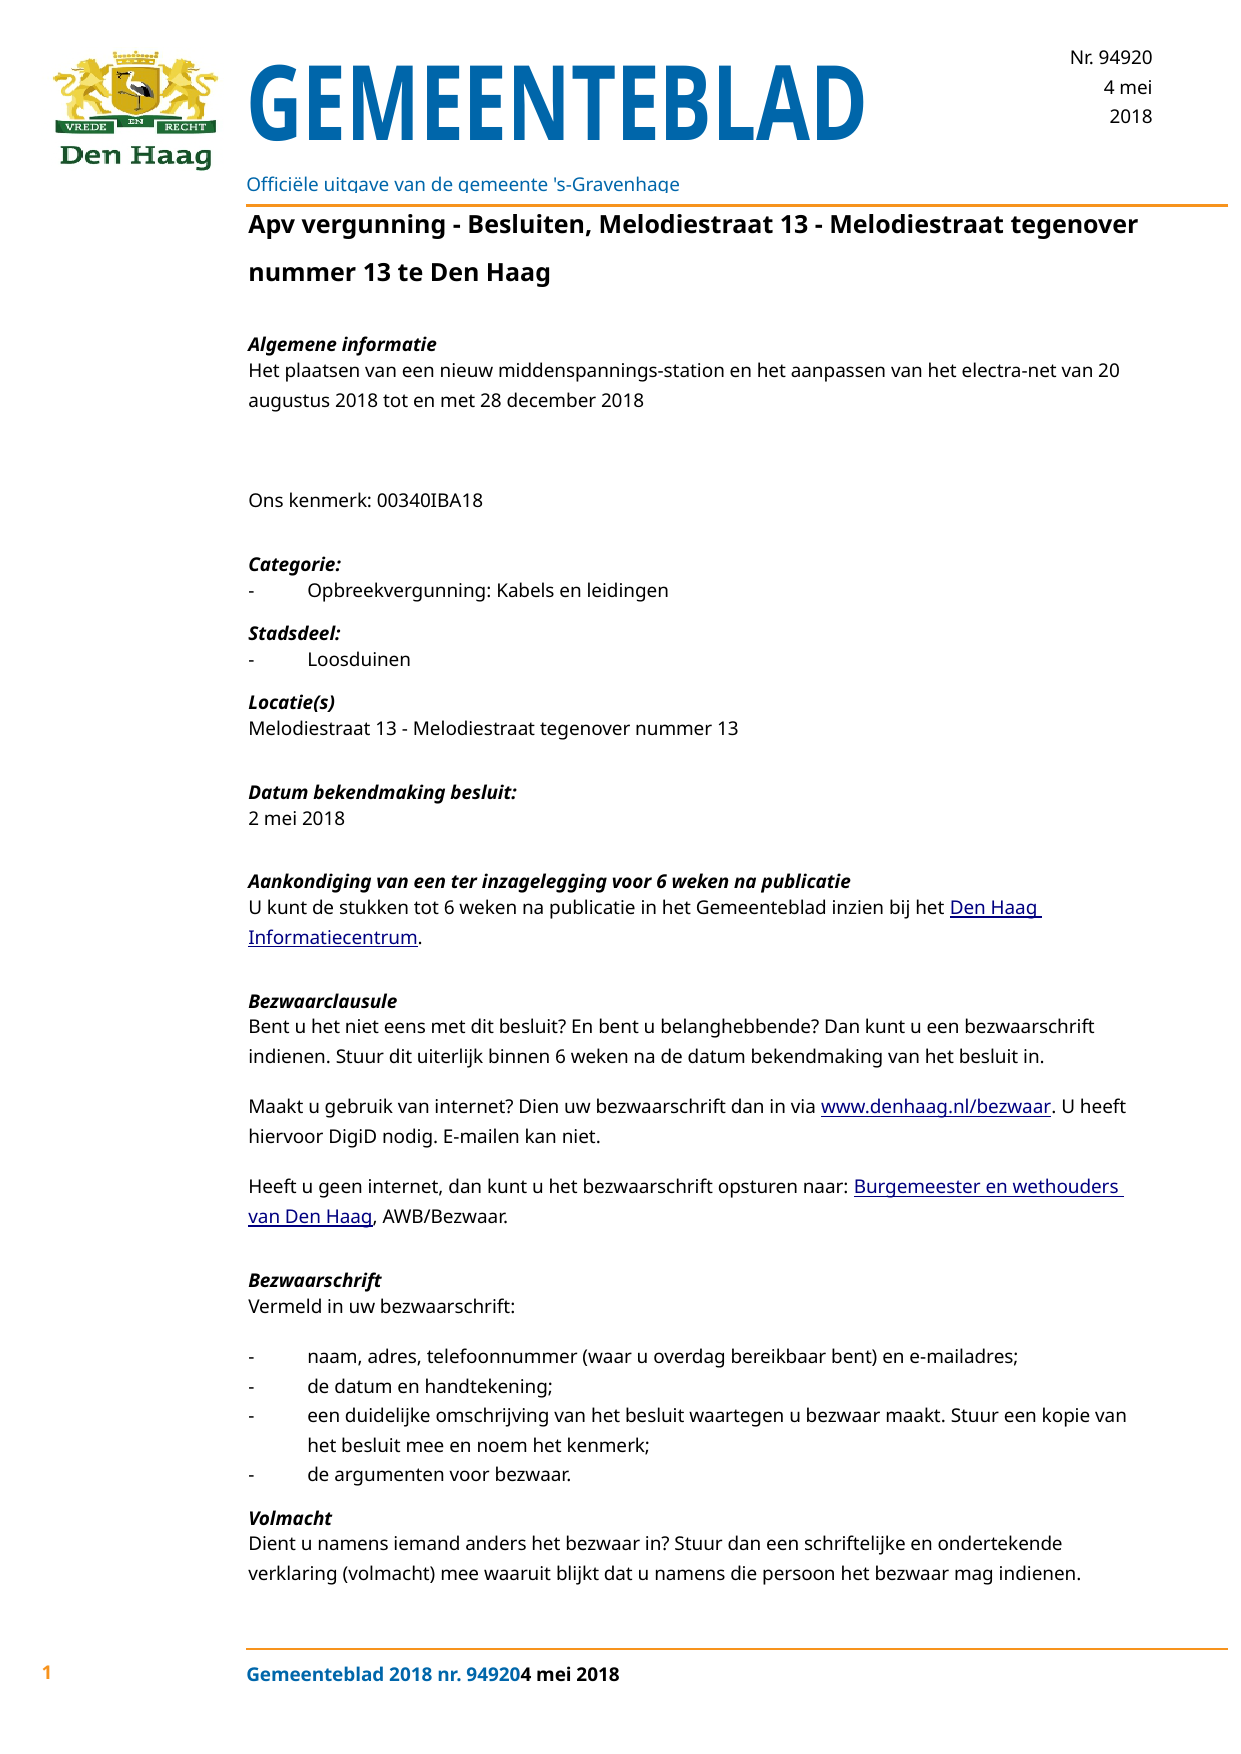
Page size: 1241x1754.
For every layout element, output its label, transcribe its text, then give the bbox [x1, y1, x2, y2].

text Dient u namens iemand anders het bezwaar in? Stuur dan een schriftelijke en ondertekende verklaring (volmacht) mee waaruit blijkt dat u namens die persoon het bezwaar mag indienen. [248, 1531, 1152, 1586]
list Loosduinen [248, 646, 1152, 672]
text Aankondiging van een ter inzagelegging voor 6 weken na publicatie [248, 869, 1152, 894]
text Vermeld in uw bezwaarschrift: [248, 1293, 1152, 1319]
text 2 mei 2018 [248, 805, 1152, 830]
text U kunt de stukken tot 6 weken na publicatie in het Gemeenteblad inzien bij het Den Haag Informatiecentrum. [248, 894, 1152, 950]
text Maakt u gebruik van internet? Dien uw bezwaarschrift dan in via www.denhaag.nl/bezwaar. U heeft hiervoor DigiD nodig. E-mailen kan niet. [248, 1094, 1152, 1149]
text Volmacht [248, 1505, 1152, 1531]
text Locatie(s) [248, 689, 1152, 715]
text Apv vergunning - Besluiten, Melodiestraat 13 - Melodiestraat tegenover nummer 13 te Den Haag [248, 207, 1152, 288]
text Datum bekendmaking besluit: [248, 779, 1152, 805]
text Het plaatsen van een nieuw middenspannings-station en het aanpassen van het electra-net van 20 augustus 2018 tot en met 28 december 2018 [248, 357, 1152, 412]
text Melodiestraat 13 - Melodiestraat tegenover nummer 13 [248, 715, 1152, 741]
text Heeft u geen internet, dan kunt u het bezwaarschrift opsturen naar: Burgemeester en wethouders van Den Haag, AWB/Bezwaar. [248, 1174, 1152, 1229]
list de datum en handtekening; [248, 1373, 1152, 1399]
list een duidelijke omschrijving van het besluit waartegen u bezwaar maakt. Stuur een kopie van het besluit mee en noem het kenmerk; [248, 1402, 1152, 1458]
text Bent u het niet eens met dit besluit? En bent u belanghebbende? Dan kunt u een bezwaarschrift indienen. Stuur dit uiterlijk binnen 6 weken na de datum bekendmaking van het besluit in. [248, 1014, 1152, 1069]
list Opbreekvergunning: Kabels en leidingen [248, 577, 1152, 603]
text Categorie: [248, 552, 1152, 577]
text Ons kenmerk: 00340IBA18 [248, 488, 1152, 513]
picture [41, 47, 231, 172]
list naam, adres, telefoonnummer (waar u overdag bereikbaar bent) en e-mailadres; [248, 1343, 1152, 1369]
text Bezwaarschrift [248, 1267, 1152, 1293]
text Bezwaarclausule [248, 988, 1152, 1014]
list de argumenten voor bezwaar. [248, 1462, 1152, 1487]
text Stadsdeel: [248, 620, 1152, 646]
text Algemene informatie [248, 331, 1152, 357]
